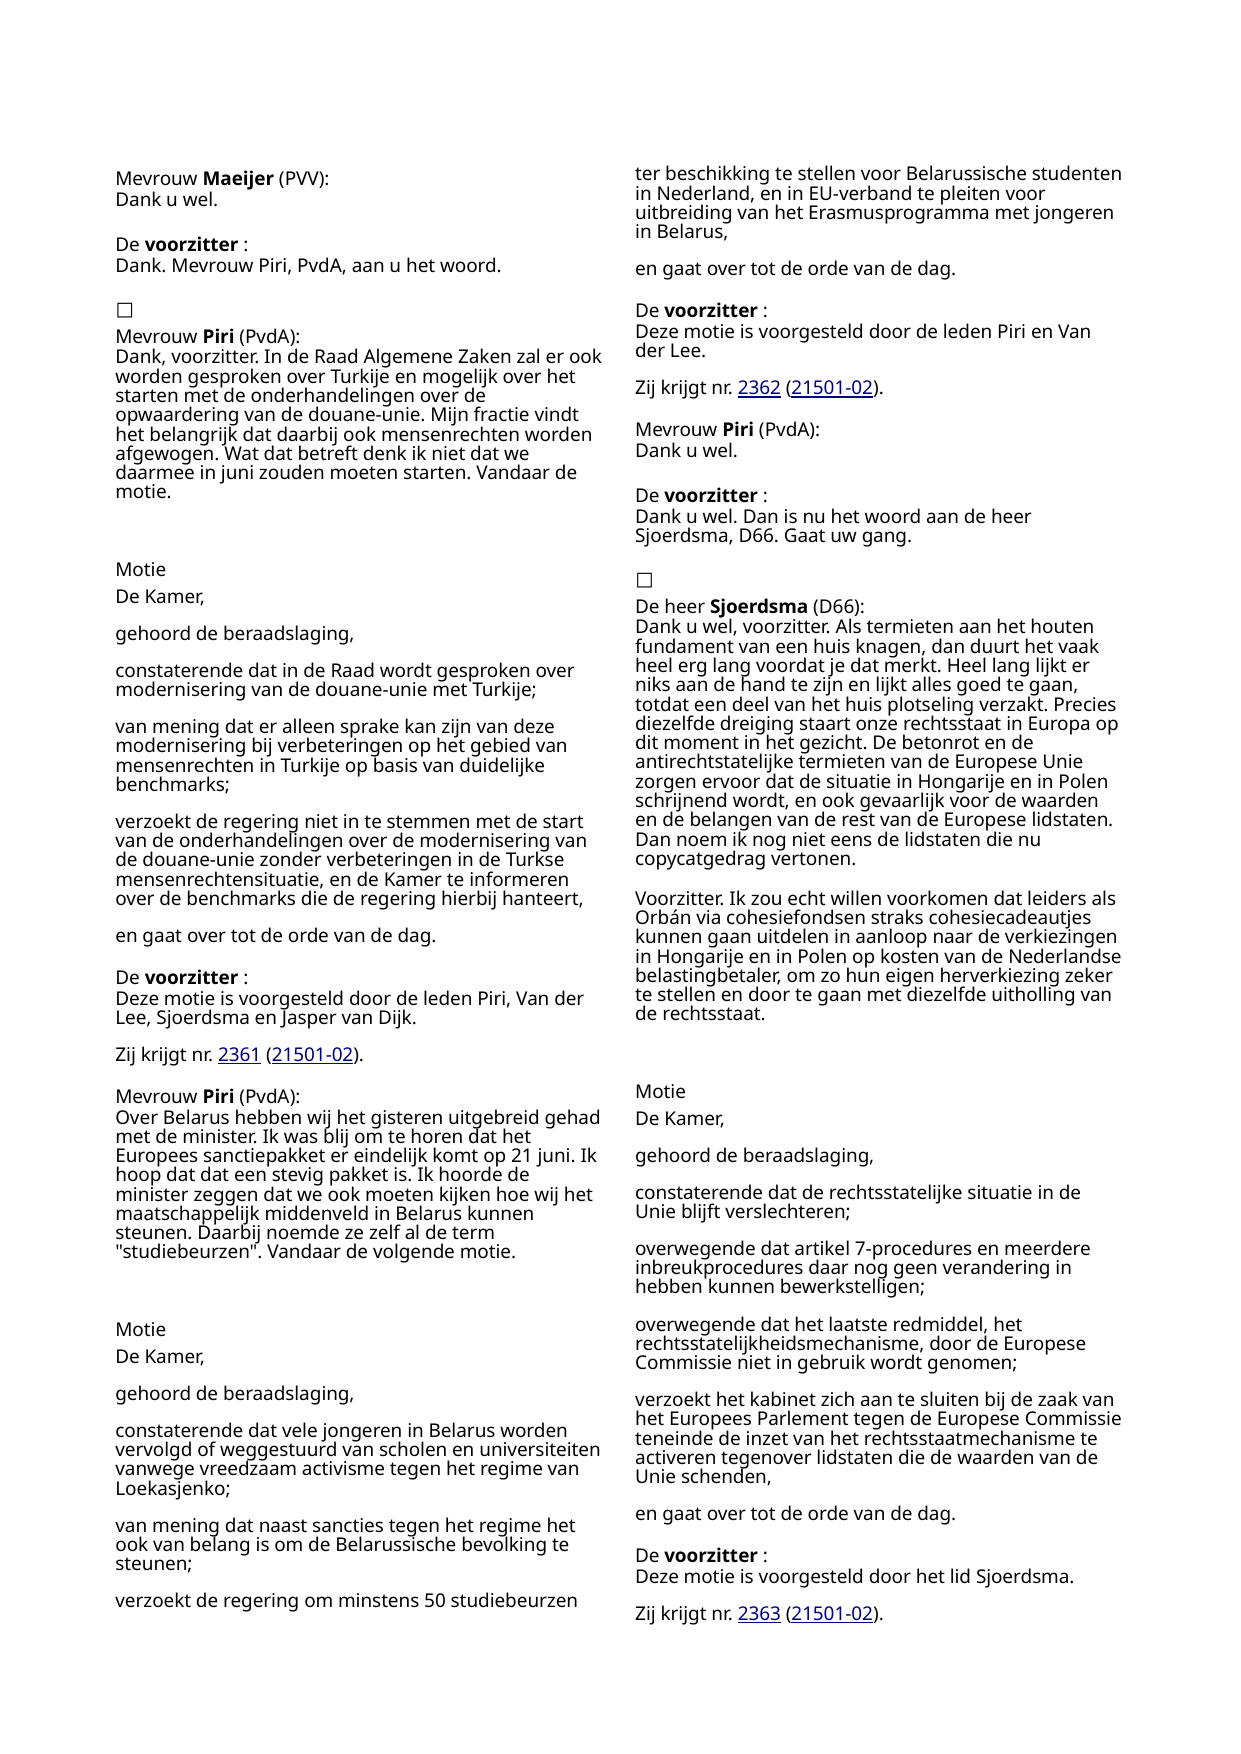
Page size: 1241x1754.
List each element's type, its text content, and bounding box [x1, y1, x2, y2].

text Dank u wel. [635, 442, 1125, 461]
text Zij krijgt nr. 2362 (21501-02). [635, 379, 1125, 398]
text De voorzitter : [635, 297, 1125, 323]
text constaterende dat de rechtsstatelijke situatie in de Unie blijft verslechteren; [635, 1184, 1125, 1222]
text van mening dat naast sancties tegen het regime het ook van belang is om de Belarussische bevolking te steunen; [115, 1517, 605, 1574]
text verzoekt het kabinet zich aan te sluiten bij de zaak van het Europees Parlement tegen de Europese Commissie teneinde de inzet van het rechtsstaatmechanisme te activeren tegenover lidstaten die de waarden van de Unie schenden, [635, 1391, 1125, 1487]
text De Kamer, [635, 1110, 1125, 1129]
text Deze motie is voorgesteld door de leden Piri, Van der Lee, Sjoerdsma en Jasper van Dijk. [115, 989, 605, 1028]
text en gaat over tot de orde van de dag. [115, 927, 605, 946]
text gehoord de beraadslaging, [115, 625, 605, 644]
text gehoord de beraadslaging, [115, 1385, 605, 1404]
text ⬜ [115, 297, 605, 323]
text Dank u wel. [115, 191, 605, 210]
text overwegende dat het laatste redmiddel, het rechtsstatelijkheidsmechanisme, door de Europese Commissie niet in gebruik wordt genomen; [635, 1316, 1125, 1373]
text Dank, voorzitter. In de Raad Algemene Zaken zal er ook worden gesproken over Turkije en mogelijk over het starten met de onderhandelingen over de opwaardering van de douane-unie. Mijn fractie vindt het belangrijk dat daarbij ook mensenrechten worden afgewogen. Wat dat betreft denk ik niet dat we daarmee in juni zouden moeten starten. Vandaar de motie. [115, 348, 605, 503]
text Mevrouw Piri (PvdA): [115, 323, 605, 348]
text De Kamer, [115, 588, 605, 607]
text Over Belarus hebben wij het gisteren uitgebreid gehad met de minister. Ik was blij om te horen dat het Europees sanctiepakket er eindelijk komt op 21 juni. Ik hoop dat dat een stevig pakket is. Ik hoorde de minister zeggen dat we ook moeten kijken hoe wij het maatschappelijk middenveld in Belarus kunnen steunen. Daarbij noemde ze zelf al de term "studiebeurzen". Vandaar de volgende motie. [115, 1109, 605, 1263]
text Mevrouw Maeijer (PVV): [115, 165, 605, 191]
text Zij krijgt nr. 2361 (21501-02). [115, 1046, 605, 1065]
text Mevrouw Piri (PvdA): [115, 1083, 605, 1109]
text Motie [115, 1316, 605, 1342]
text De voorzitter : [635, 482, 1125, 508]
text constaterende dat vele jongeren in Belarus worden vervolgd of weggestuurd van scholen en universiteiten vanwege vreedzaam activisme tegen het regime van Loekasjenko; [115, 1422, 605, 1499]
text Dank. Mevrouw Piri, PvdA, aan u het woord. [115, 257, 605, 276]
text van mening dat er alleen sprake kan zijn van deze modernisering bij verbeteringen op het gebied van mensenrechten in Turkije op basis van duidelijke benchmarks; [115, 718, 605, 795]
text Deze motie is voorgesteld door het lid Sjoerdsma. [635, 1568, 1125, 1587]
text Dank u wel. Dan is nu het woord aan de heer Sjoerdsma, D66. Gaat uw gang. [635, 508, 1125, 546]
text verzoekt de regering niet in te stemmen met de start van de onderhandelingen over de modernisering van de douane-unie zonder verbeteringen in de Turkse mensenrechtensituatie, en de Kamer te informeren over de benchmarks die de regering hierbij hanteert, [115, 813, 605, 909]
text Motie [635, 1078, 1125, 1104]
text Mevrouw Piri (PvdA): [635, 416, 1125, 442]
text De heer Sjoerdsma (D66): [635, 593, 1125, 618]
text Dank u wel, voorzitter. Als termieten aan het houten fundament van een huis knagen, dan duurt het vaak heel erg lang voordat je dat merkt. Heel lang lijkt er niks aan de hand te zijn en lijkt alles goed te gaan, totdat een deel van het huis plotseling verzakt. Precies diezelfde dreiging staart onze rechtsstaat in Europa op dit moment in het gezicht. De betonrot en de antirechtstatelijke termieten van de Europese Unie zorgen ervoor dat de situatie in Hongarije en in Polen schrijnend wordt, en ook gevaarlijk voor de waarden en de belangen van de rest van de Europese lidstaten. Dan noem ik nog niet eens de lidstaten die nu copycatgedrag vertonen. [635, 618, 1125, 869]
text De Kamer, [115, 1348, 605, 1367]
text Motie [115, 556, 605, 582]
text De voorzitter : [115, 231, 605, 257]
text ⬜ [635, 567, 1125, 593]
text gehoord de beraadslaging, [635, 1147, 1125, 1166]
text en gaat over tot de orde van de dag. [635, 1505, 1125, 1524]
text en gaat over tot de orde van de dag. [635, 260, 1125, 279]
text overwegende dat artikel 7-procedures en meerdere inbreukprocedures daar nog geen verandering in hebben kunnen bewerkstelligen; [635, 1240, 1125, 1298]
text constaterende dat in de Raad wordt gesproken over modernisering van de douane-unie met Turkije; [115, 662, 605, 700]
text De voorzitter : [635, 1542, 1125, 1568]
text Zij krijgt nr. 2363 (21501-02). [635, 1605, 1125, 1624]
text Deze motie is voorgesteld door de leden Piri en Van der Lee. [635, 323, 1125, 361]
text ter beschikking te stellen voor Belarussische studenten in Nederland, en in EU-verband te pleiten voor uitbreiding van het Erasmusprogramma met jongeren in Belarus, [635, 165, 1125, 242]
text verzoekt de regering om minstens 50 studiebeurzen [115, 1592, 605, 1611]
text Voorzitter. Ik zou echt willen voorkomen dat leiders als Orbán via cohesiefondsen straks cohesiecadeautjes kunnen gaan uitdelen in aanloop naar de verkiezingen in Hongarije en in Polen op kosten van de Nederlandse belastingbetaler, om zo hun eigen herverkiezing zeker te stellen en door te gaan met diezelfde uitholling van de rechtsstaat. [635, 890, 1125, 1025]
text De voorzitter : [115, 964, 605, 989]
